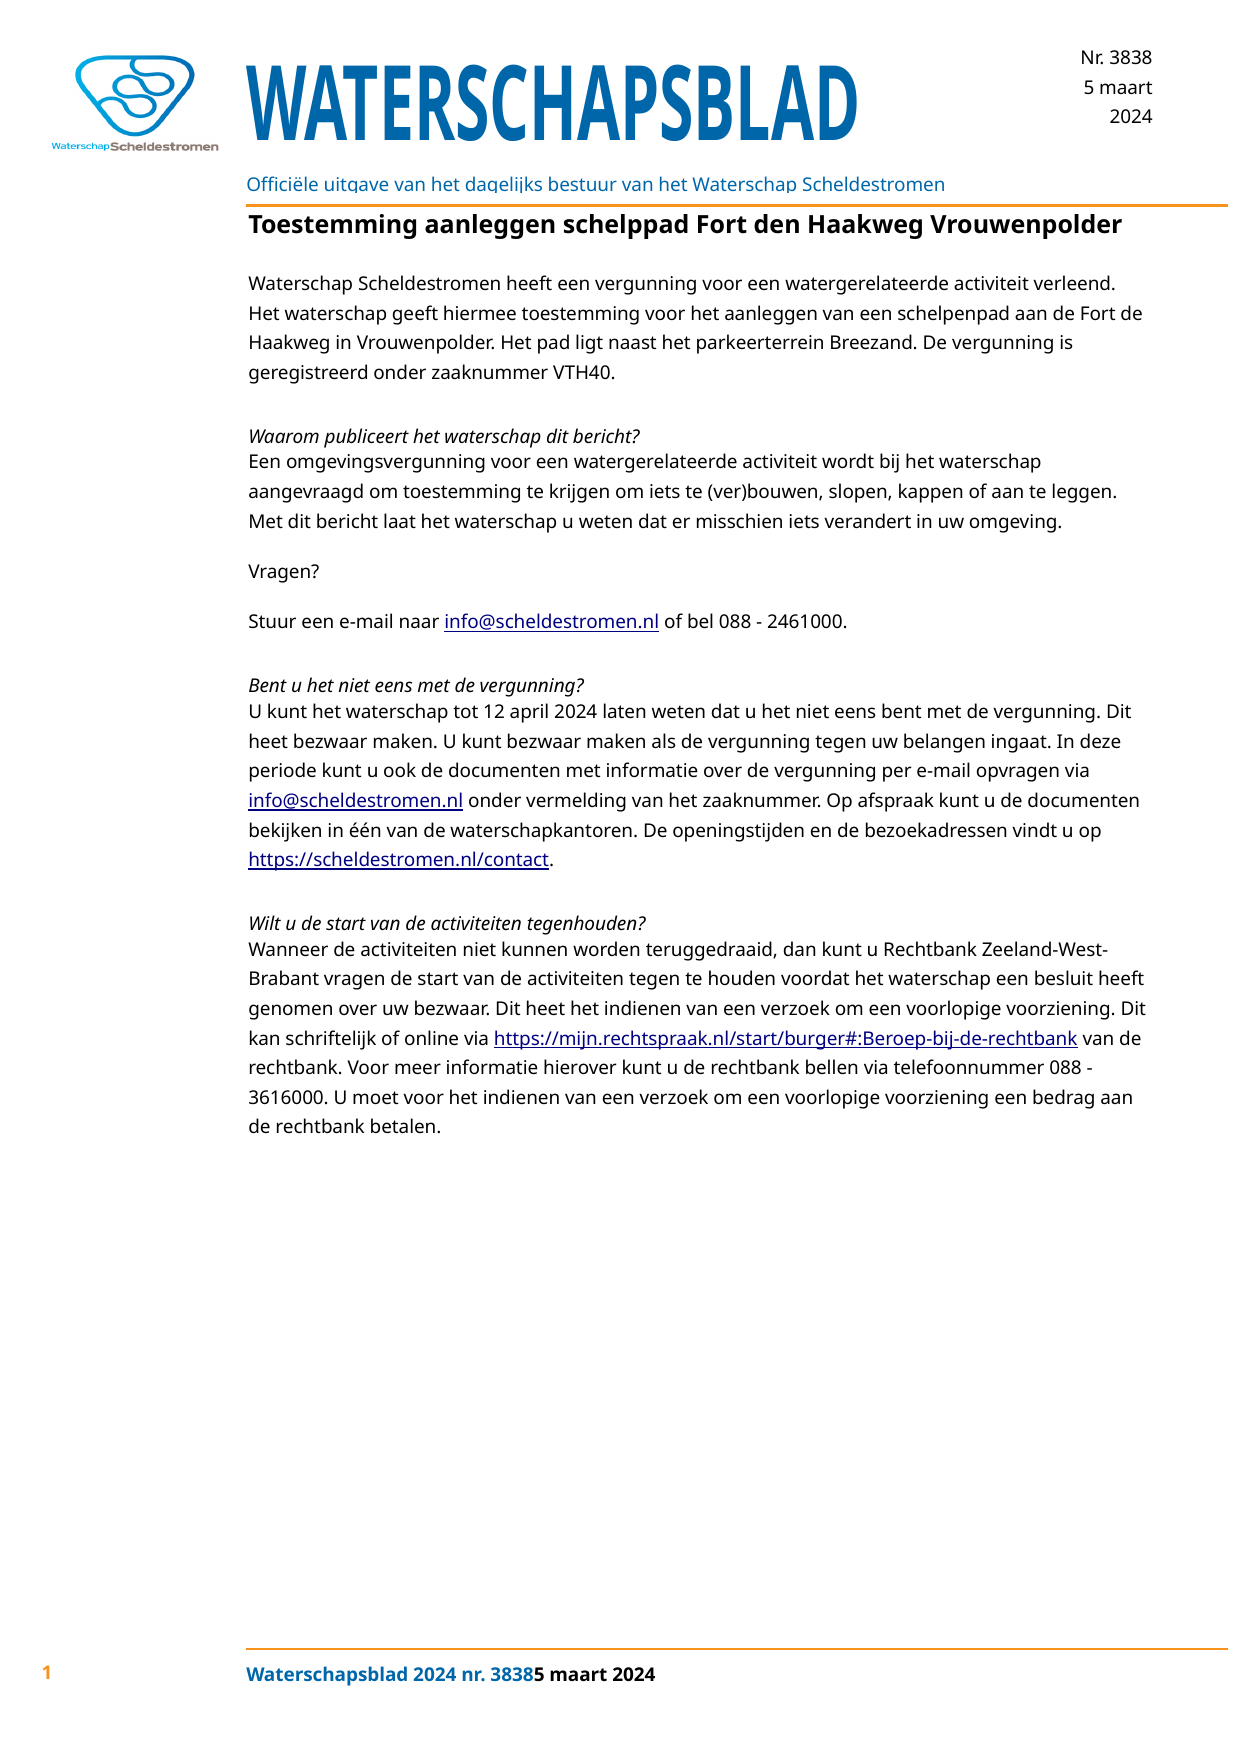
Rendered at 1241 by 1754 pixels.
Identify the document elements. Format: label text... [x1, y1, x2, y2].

text U kunt het waterschap tot 12 april 2024 laten weten dat u het niet eens bent met de vergunning. Dit heet bezwaar maken. U kunt bezwaar maken als de vergunning tegen uw belangen ingaat. In deze periode kunt u ook de documenten met informatie over de vergunning per e-mail opvragen via info@scheldestromen.nl onder vermelding van het zaaknummer. Op afspraak kunt u de documenten bekijken in één van de waterschapkantoren. De openingstijden en de bezoekadressen vindt u op https://scheldestromen.nl/contact. [248, 698, 1152, 872]
text Waarom publiceert het waterschap dit bericht? [248, 423, 1152, 449]
text Toestemming aanleggen schelppad Fort den Haakweg Vrouwenpolder [248, 207, 1152, 241]
picture [41, 47, 231, 172]
text Wanneer de activiteiten niet kunnen worden teruggedraaid, dan kunt u Rechtbank Zeeland-West-Brabant vragen de start van de activiteiten tegen te houden voordat het waterschap een besluit heeft genomen over uw bezwaar. Dit heet het indienen van een verzoek om een voorlopige voorziening. Dit kan schriftelijk of online via https://mijn.rechtspraak.nl/start/burger#:Beroep-bij-de-rechtbank van de rechtbank. Voor meer informatie hierover kunt u de rechtbank bellen via telefoonnummer 088 - 3616000. U moet voor het indienen van een verzoek om een voorlopige voorziening een bedrag aan de rechtbank betalen. [248, 936, 1152, 1139]
text Stuur een e-mail naar info@scheldestromen.nl of bel 088 - 2461000. [248, 609, 1152, 634]
text Wilt u de start van de activiteiten tegenhouden? [248, 910, 1152, 936]
text Een omgevingsvergunning voor een watergerelateerde activiteit wordt bij het waterschap aangevraagd om toestemming te krijgen om iets te (ver)bouwen, slopen, kappen of aan te leggen. Met dit bericht laat het waterschap u weten dat er misschien iets verandert in uw omgeving. [248, 449, 1152, 534]
text Bent u het niet eens met de vergunning? [248, 673, 1152, 698]
text Waterschap Scheldestromen heeft een vergunning voor een watergerelateerde activiteit verleend. Het waterschap geeft hiermee toestemming voor het aanleggen van een schelpenpad aan de Fort de Haakweg in Vrouwenpolder. Het pad ligt naast het parkeerterrein Breezand. De vergunning is geregistreerd onder zaaknummer VTH40. [248, 270, 1152, 385]
text Vragen? [248, 558, 1152, 584]
